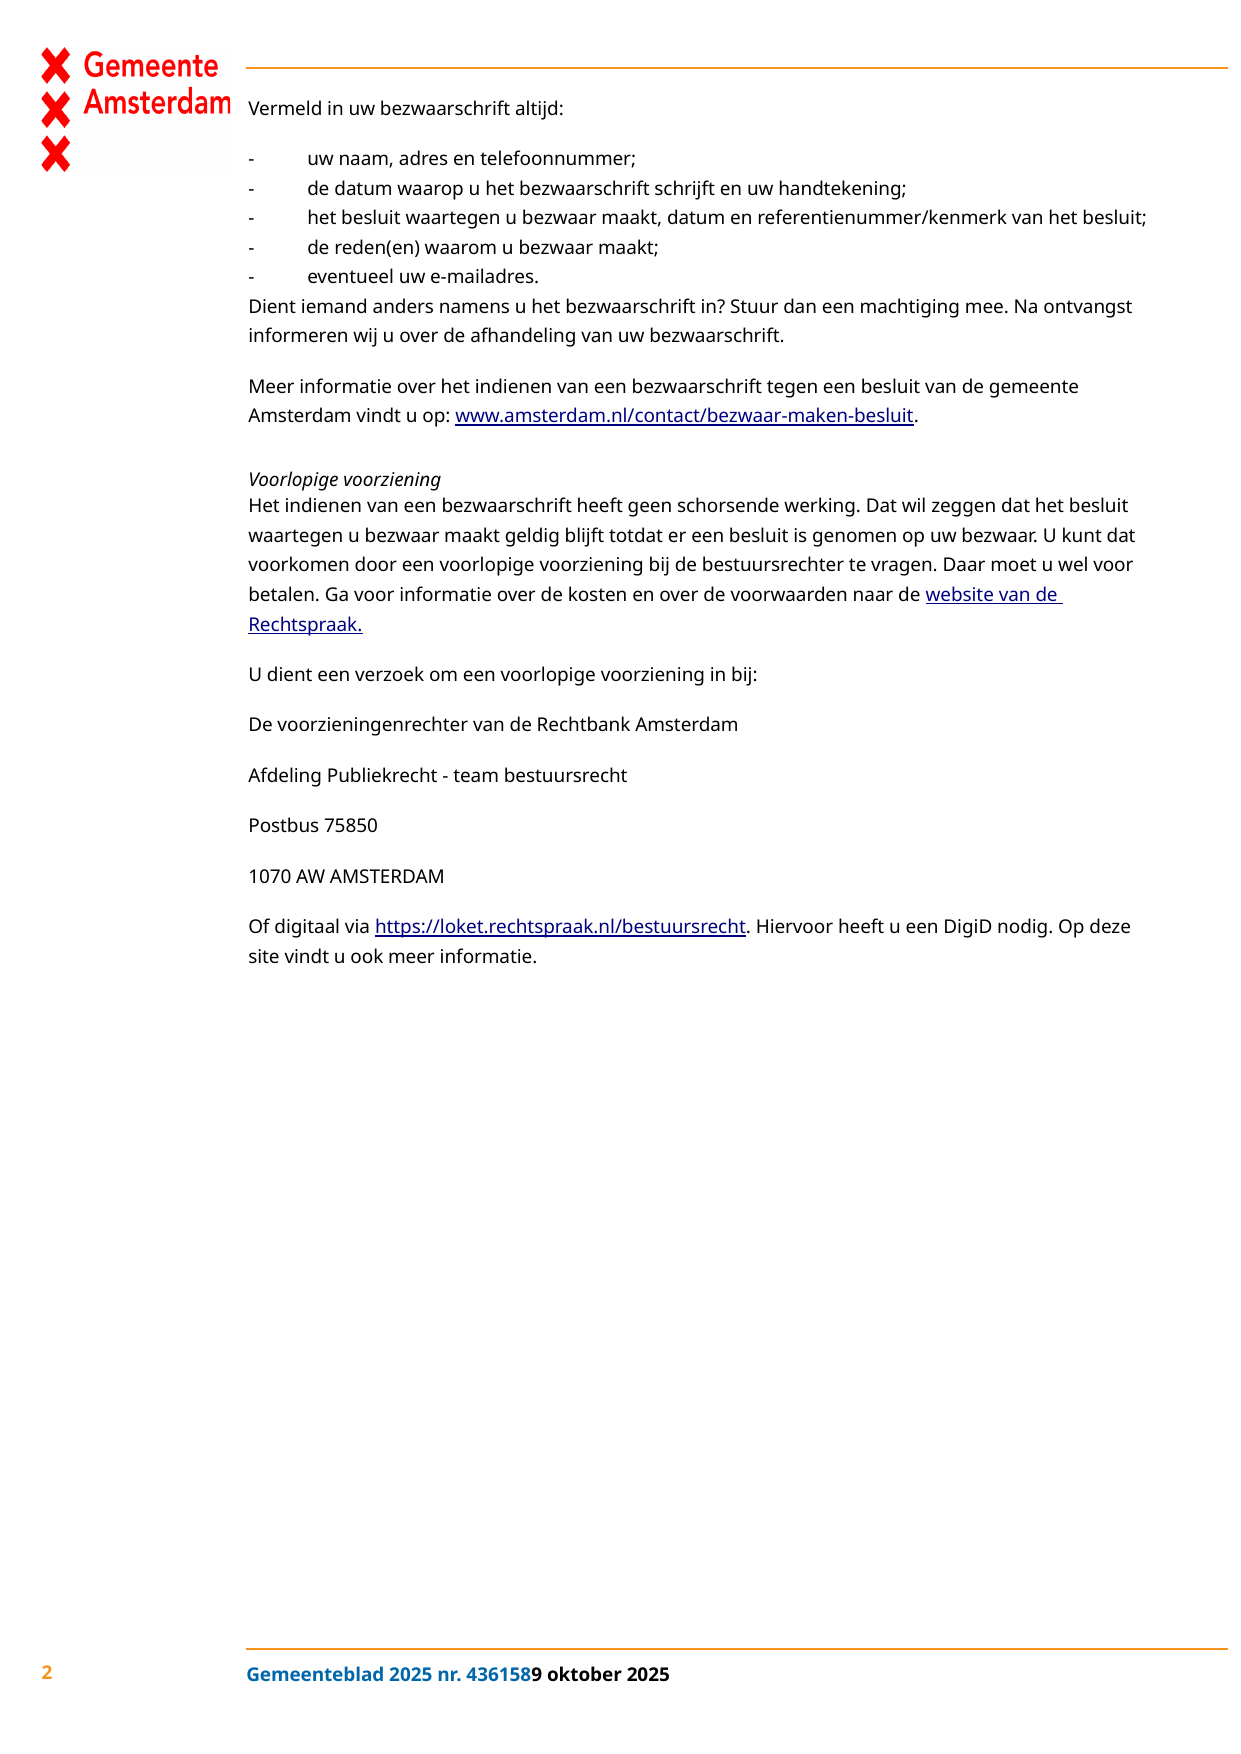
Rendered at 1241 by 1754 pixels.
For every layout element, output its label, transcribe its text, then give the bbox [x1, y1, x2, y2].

text Het indienen van een bezwaarschrift heeft geen schorsende werking. Dat wil zeggen dat het besluit waartegen u bezwaar maakt geldig blijft totdat er een besluit is genomen op uw bezwaar. U kunt dat voorkomen door een voorlopige voorziening bij de bestuursrechter te vragen. Daar moet u wel voor betalen. Ga voor informatie over de kosten en over de voorwaarden naar de website van de Rechtspraak. [248, 492, 1152, 636]
list de datum waarop u het bezwaarschrift schrijft en uw handtekening; [248, 175, 1152, 201]
list het besluit waartegen u bezwaar maakt, datum en referentienummer/kenmerk van het besluit; [248, 204, 1152, 230]
text Voorlopige voorziening [248, 467, 1152, 492]
text Of digitaal via https://loket.rechtspraak.nl/bestuursrecht. Hiervoor heeft u een DigiD nodig. Op deze site vindt u ook meer informatie. [248, 913, 1152, 968]
text Postbus 75850 [248, 812, 1152, 838]
text Vermeld in uw bezwaarschrift altijd: [248, 95, 1152, 121]
list uw naam, adres en telefoonnummer; [248, 145, 1152, 171]
list de reden(en) waarom u bezwaar maakt; [248, 234, 1152, 260]
text 1070 AW AMSTERDAM [248, 863, 1152, 888]
text Meer informatie over het indienen van een bezwaarschrift tegen een besluit van de gemeente Amsterdam vindt u op: www.amsterdam.nl/contact/bezwaar-maken-besluit. [248, 373, 1152, 428]
text De voorzieningenrechter van de Rechtbank Amsterdam [248, 712, 1152, 737]
text Afdeling Publiekrecht - team bestuursrecht [248, 762, 1152, 788]
list eventueel uw e-mailadres. [248, 263, 1152, 289]
text Dient iemand anders namens u het bezwaarschrift in? Stuur dan een machtiging mee. Na ontvangst informeren wij u over de afhandeling van uw bezwaarschrift. [248, 293, 1152, 348]
picture [41, 47, 231, 172]
text U dient een verzoek om een voorlopige voorziening in bij: [248, 661, 1152, 687]
